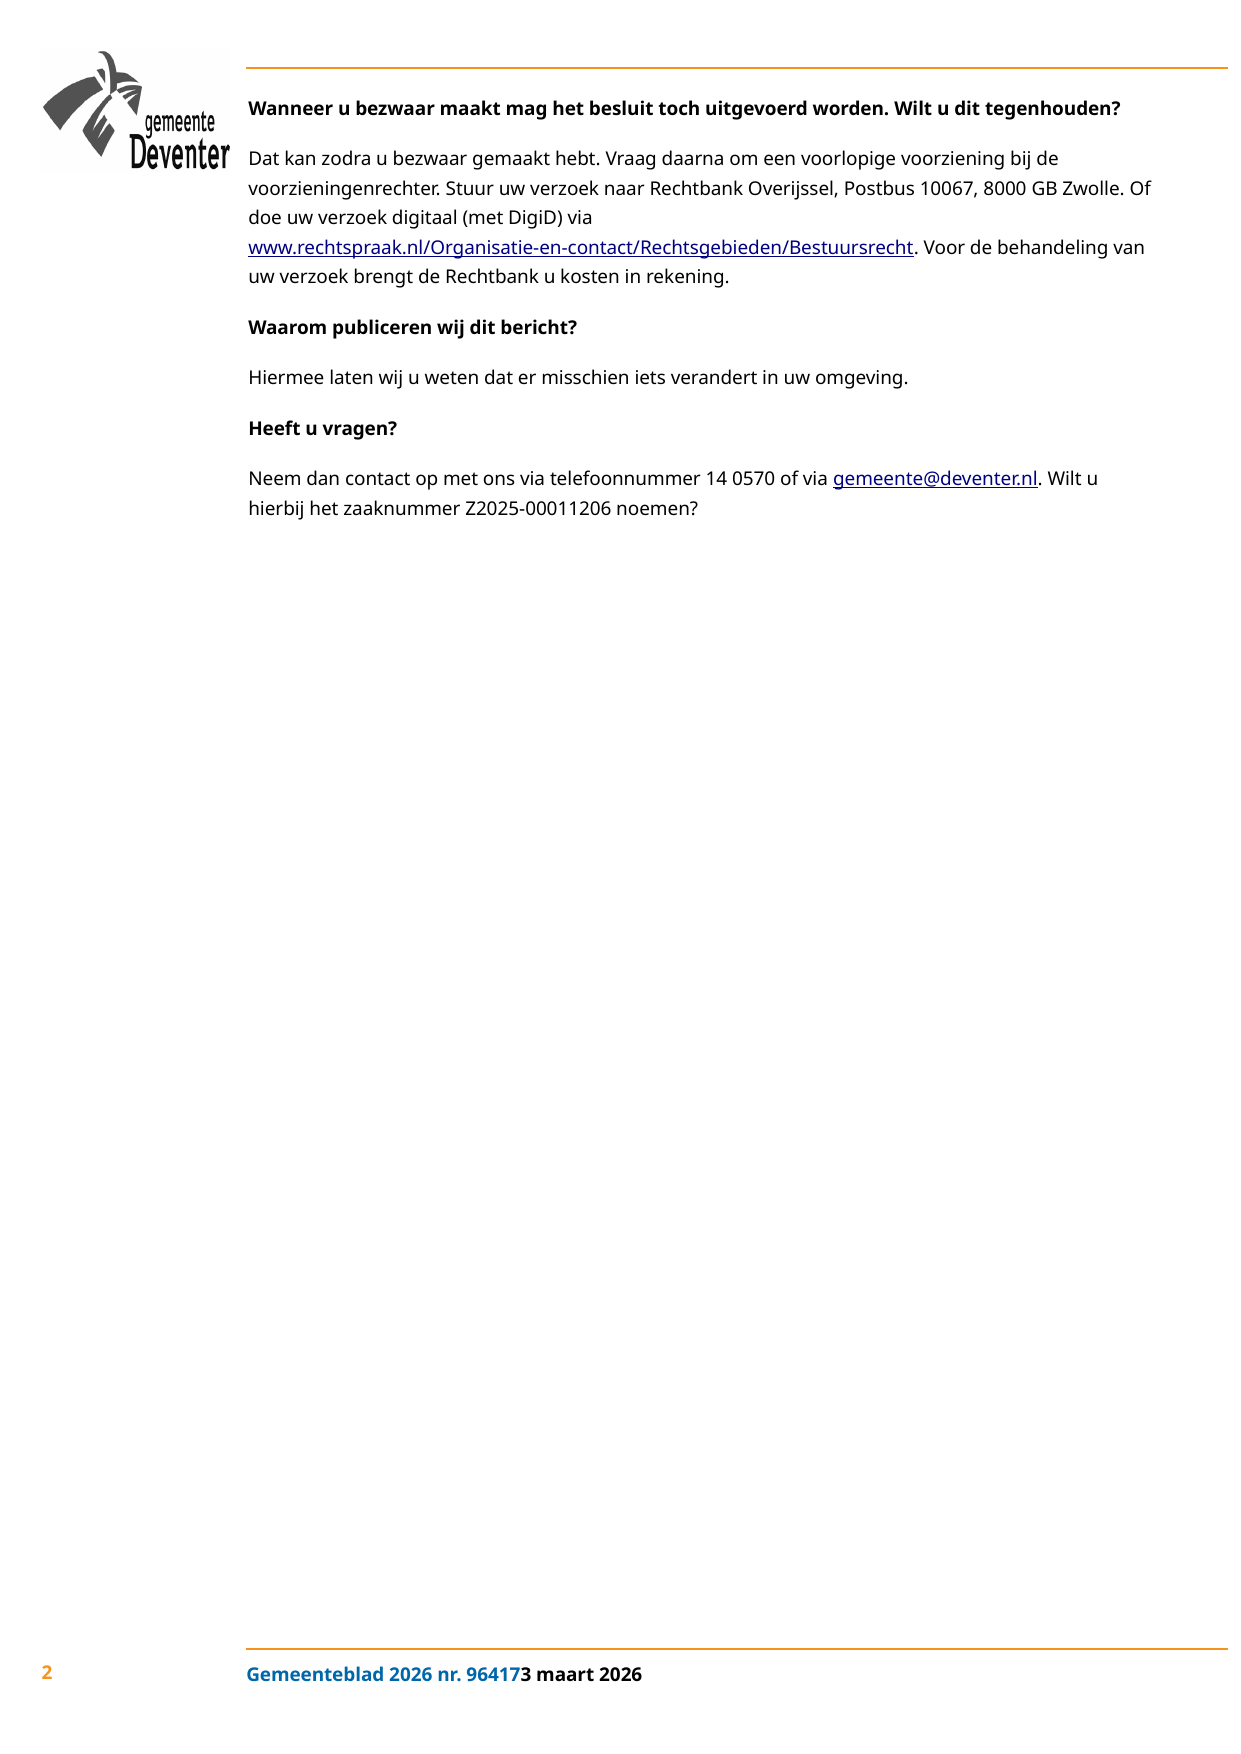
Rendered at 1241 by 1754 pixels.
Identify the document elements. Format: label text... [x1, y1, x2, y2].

text Dat kan zodra u bezwaar gemaakt hebt. Vraag daarna om een voorlopige voorziening bij de voorzieningenrechter. Stuur uw verzoek naar Rechtbank Overijssel, Postbus 10067, 8000 GB Zwolle. Of doe uw verzoek digitaal (met DigiD) via www.rechtspraak.nl/Organisatie-en-contact/Rechtsgebieden/Bestuursrecht. Voor de behandeling van uw verzoek brengt de Rechtbank u kosten in rekening. [248, 145, 1152, 289]
text Wanneer u bezwaar maakt mag het besluit toch uitgevoerd worden. Wilt u dit tegenhouden? [248, 95, 1152, 121]
picture [41, 47, 231, 172]
text Waarom publiceren wij dit bericht? [248, 314, 1152, 340]
text Neem dan contact op met ons via telefoonnummer 14 0570 of via gemeente@deventer.nl. Wilt u hierbij het zaaknummer Z2025-00011206 noemen? [248, 465, 1152, 521]
text Heeft u vragen? [248, 415, 1152, 441]
text Hiermee laten wij u weten dat er misschien iets verandert in uw omgeving. [248, 364, 1152, 390]
